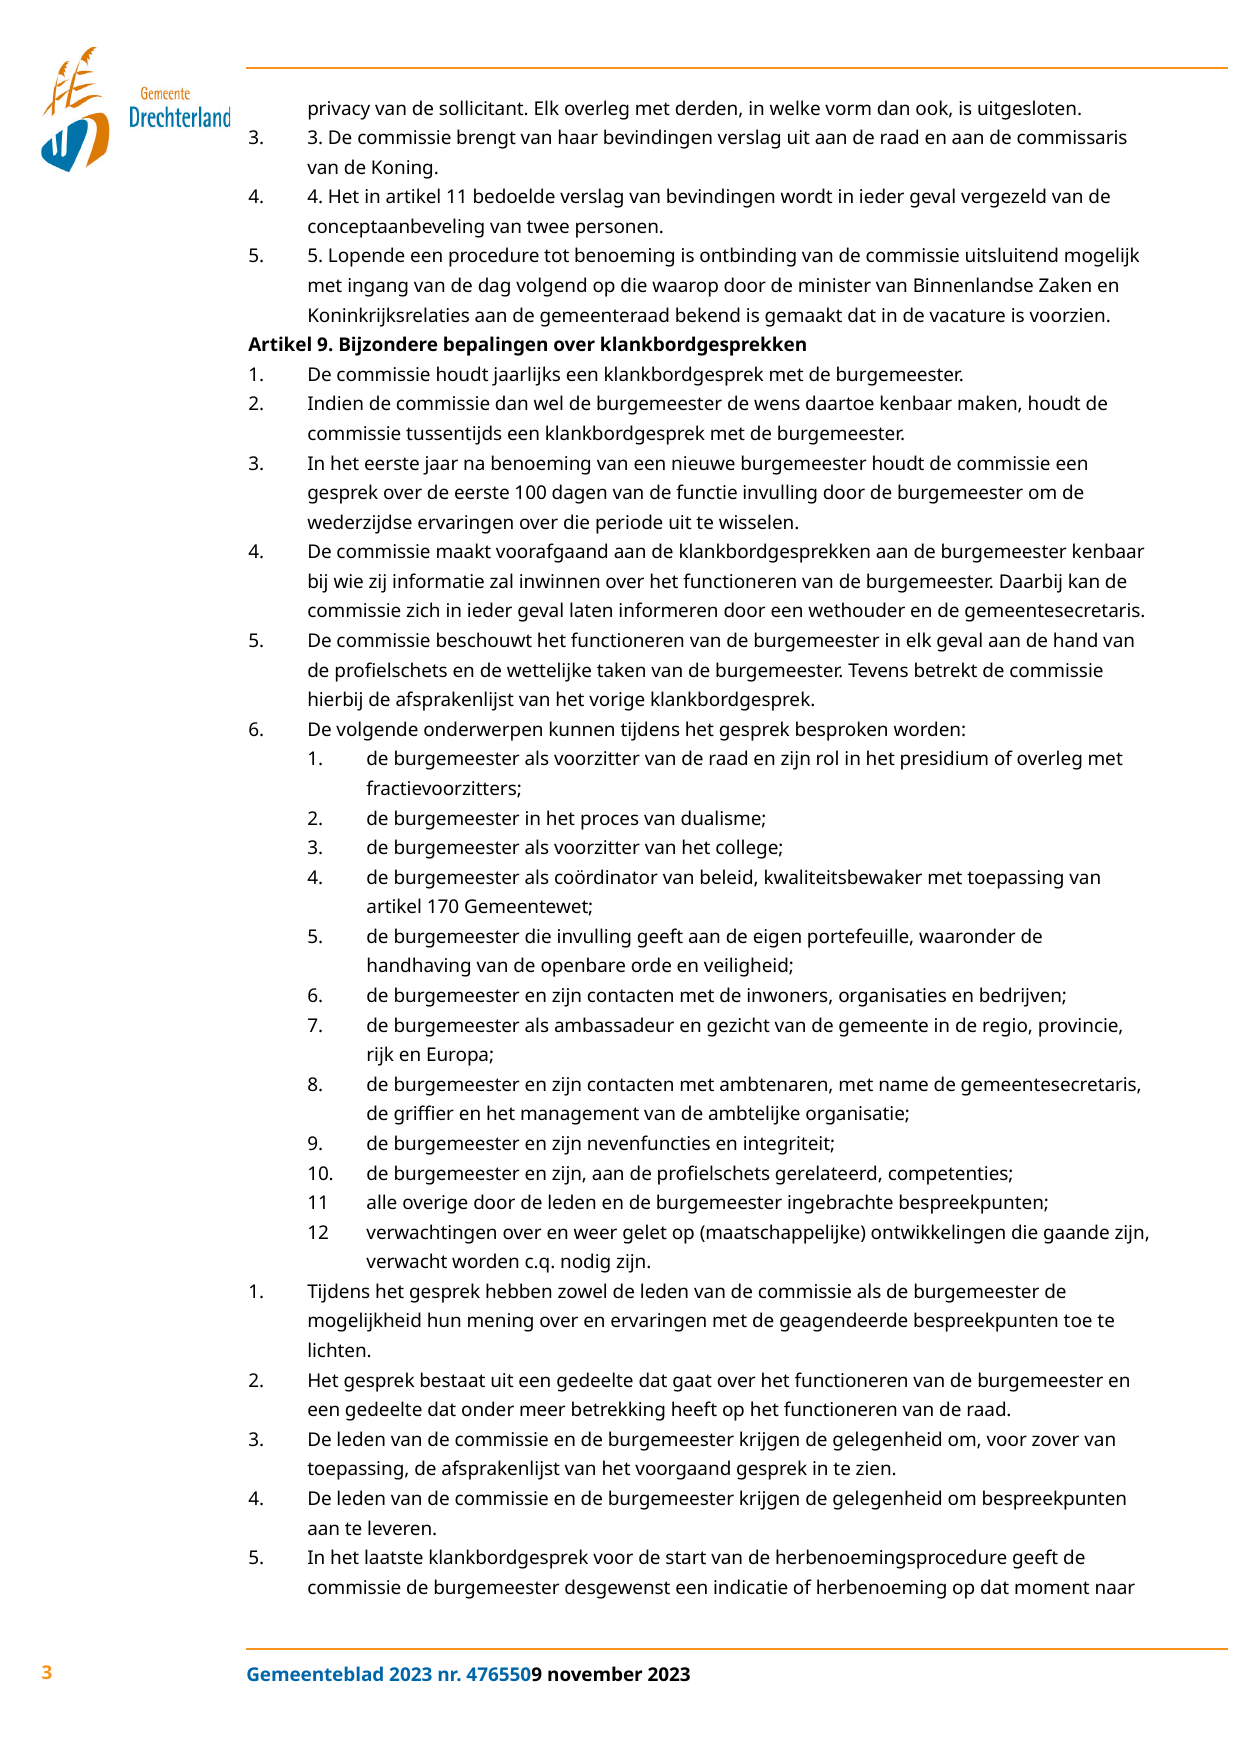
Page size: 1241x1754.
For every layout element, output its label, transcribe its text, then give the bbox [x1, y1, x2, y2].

picture [226, 115, 231, 124]
list Tijdens het gesprek hebben zowel de leden van de commissie als de burgemeester de mogelijkheid hun mening over en ervaringen met de geagendeerde bespreekpunten toe te lichten. [248, 1278, 1152, 1363]
list de burgemeester in het proces van dualisme; [307, 805, 1152, 831]
list de burgemeester als ambassadeur en gezicht van de gemeente in de regio, provincie, rijk en Europa; [307, 1012, 1152, 1067]
list 4. Het in artikel 11 bedoelde verslag van bevindingen wordt in ieder geval vergezeld van de conceptaanbeveling van twee personen. [248, 183, 1152, 239]
list de burgemeester als voorzitter van de raad en zijn rol in het presidium of overleg met fractievoorzitters; [307, 746, 1152, 801]
list de burgemeester die invulling geeft aan de eigen portefeuille, waaronder de handhaving van de openbare orde en veiligheid; [307, 923, 1152, 978]
list In het laatste klankbordgesprek voor de start van de herbenoemingsprocedure geeft de commissie de burgemeester desgewenst een indicatie of herbenoeming op dat moment naar [248, 1544, 1152, 1600]
list de burgemeester en zijn contacten met de inwoners, organisaties en bedrijven; [307, 982, 1152, 1008]
text Artikel 9. Bijzondere bepalingen over klankbordgesprekken [248, 331, 1152, 357]
list de burgemeester en zijn nevenfuncties en integriteit; [307, 1130, 1152, 1156]
list alle overige door de leden en de burgemeester ingebrachte bespreekpunten; [307, 1189, 1152, 1215]
list De volgende onderwerpen kunnen tijdens het gesprek besproken worden: [248, 716, 1152, 742]
list Het gesprek bestaat uit een gedeelte dat gaat over het functioneren van de burgemeester en een gedeelte dat onder meer betrekking heeft op het functioneren van de raad. [248, 1367, 1152, 1422]
list In het eerste jaar na benoeming van een nieuwe burgemeester houdt de commissie een gesprek over de eerste 100 dagen van de functie invulling door de burgemeester om de wederzijdse ervaringen over die periode uit te wisselen. [248, 450, 1152, 535]
list privacy van de sollicitant. Elk overleg met derden, in welke vorm dan ook, is uitgesloten. [248, 95, 1152, 121]
list Indien de commissie dan wel de burgemeester de wens daartoe kenbaar maken, houdt de commissie tussentijds een klankbordgesprek met de burgemeester. [248, 391, 1152, 446]
list de burgemeester als coördinator van beleid, kwaliteitsbewaker met toepassing van artikel 170 Gemeentewet; [307, 864, 1152, 919]
picture [41, 158, 64, 172]
list De commissie houdt jaarlijks een klankbordgesprek met de burgemeester. [248, 361, 1152, 387]
picture [41, 47, 231, 172]
list 5. Lopende een procedure tot benoeming is ontbinding van de commissie uitsluitend mogelijk met ingang van de dag volgend op die waarop door de minister van Binnenlandse Zaken en Koninkrijksrelaties aan de gemeenteraad bekend is gemaakt dat in de vacature is voorzien. [248, 243, 1152, 328]
list de burgemeester en zijn contacten met ambtenaren, met name de gemeentesecretaris, de griffier en het management van de ambtelijke organisatie; [307, 1071, 1152, 1126]
list De leden van de commissie en de burgemeester krijgen de gelegenheid om, voor zover van toepassing, de afsprakenlijst van het voorgaand gesprek in te zien. [248, 1426, 1152, 1481]
list De commissie maakt voorafgaand aan de klankbordgesprekken aan de burgemeester kenbaar bij wie zij informatie zal inwinnen over het functioneren van de burgemeester. Daarbij kan de commissie zich in ieder geval laten informeren door een wethouder en de gemeentesecretaris. [248, 538, 1152, 623]
list 3. De commissie brengt van haar bevindingen verslag uit aan de raad en aan de commissaris van de Koning. [248, 124, 1152, 180]
list de burgemeester en zijn, aan de profielschets gerelateerd, competenties; [307, 1160, 1152, 1186]
list verwachtingen over en weer gelet op (maatschappelijke) ontwikkelingen die gaande zijn, verwacht worden c.q. nodig zijn. [307, 1219, 1152, 1274]
list De leden van de commissie en de burgemeester krijgen de gelegenheid om bespreekpunten aan te leveren. [248, 1485, 1152, 1541]
list de burgemeester als voorzitter van het college; [307, 834, 1152, 860]
list De commissie beschouwt het functioneren van de burgemeester in elk geval aan de hand van de profielschets en de wettelijke taken van de burgemeester. Tevens betrekt de commissie hierbij de afsprakenlijst van het vorige klankbordgesprek. [248, 627, 1152, 712]
